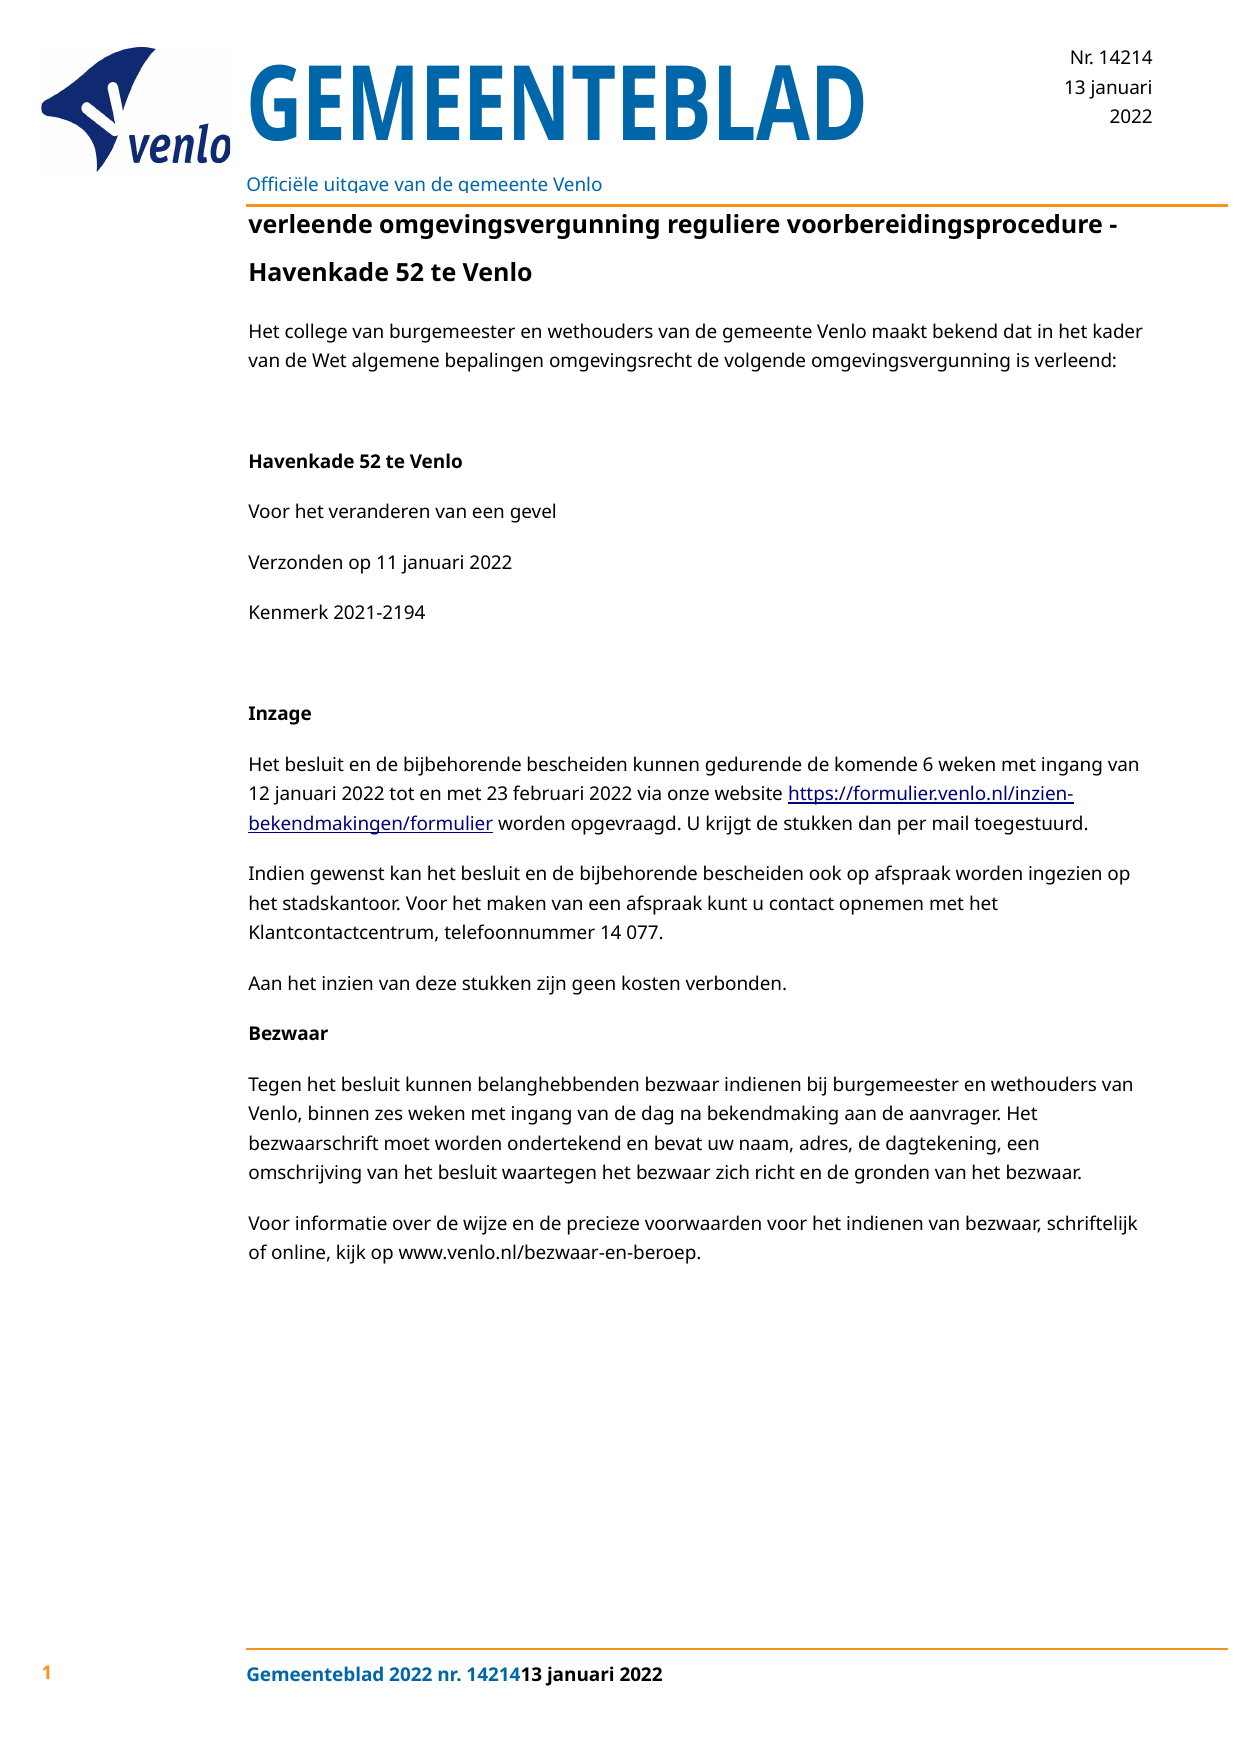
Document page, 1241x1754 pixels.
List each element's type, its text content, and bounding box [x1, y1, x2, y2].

text Het college van burgemeester en wethouders van de gemeente Venlo maakt bekend dat in het kader van de Wet algemene bepalingen omgevingsrecht de volgende omgevingsvergunning is verleend: [248, 318, 1152, 373]
text Aan het inzien van deze stukken zijn geen kosten verbonden. [248, 970, 1152, 996]
text Indien gewenst kan het besluit en de bijbehorende bescheiden ook op afspraak worden ingezien op het stadskantoor. Voor het maken van een afspraak kunt u contact opnemen met het Klantcontactcentrum, telefoonnummer 14 077. [248, 860, 1152, 945]
text Voor het veranderen van een gevel [248, 499, 1152, 524]
text Voor informatie over de wijze en de precieze voorwaarden voor het indienen van bezwaar, schriftelijk of online, kijk op www.venlo.nl/bezwaar-en-beroep. [248, 1210, 1152, 1265]
text verleende omgevingsvergunning reguliere voorbereidingsprocedure - Havenkade 52 te Venlo [248, 207, 1152, 288]
text Kenmerk 2021-2194 [248, 599, 1152, 625]
picture [41, 47, 231, 172]
text Verzonden op 11 januari 2022 [248, 549, 1152, 575]
text Inzage [248, 700, 1152, 726]
text Tegen het besluit kunnen belanghebbenden bezwaar indienen bij burgemeester en wethouders van Venlo, binnen zes weken met ingang van de dag na bekendmaking aan de aanvrager. Het bezwaarschrift moet worden ondertekend en bevat uw naam, adres, de dagtekening, een omschrijving van het besluit waartegen het bezwaar zich richt en de gronden van het bezwaar. [248, 1071, 1152, 1185]
text Het besluit en de bijbehorende bescheiden kunnen gedurende de komende 6 weken met ingang van 12 januari 2022 tot en met 23 februari 2022 via onze website https://formulier.venlo.nl/inzien-bekendmakingen/formulier worden opgevraagd. U krijgt de stukken dan per mail toegestuurd. [248, 751, 1152, 836]
text Havenkade 52 te Venlo [248, 448, 1152, 474]
text Bezwaar [248, 1020, 1152, 1046]
